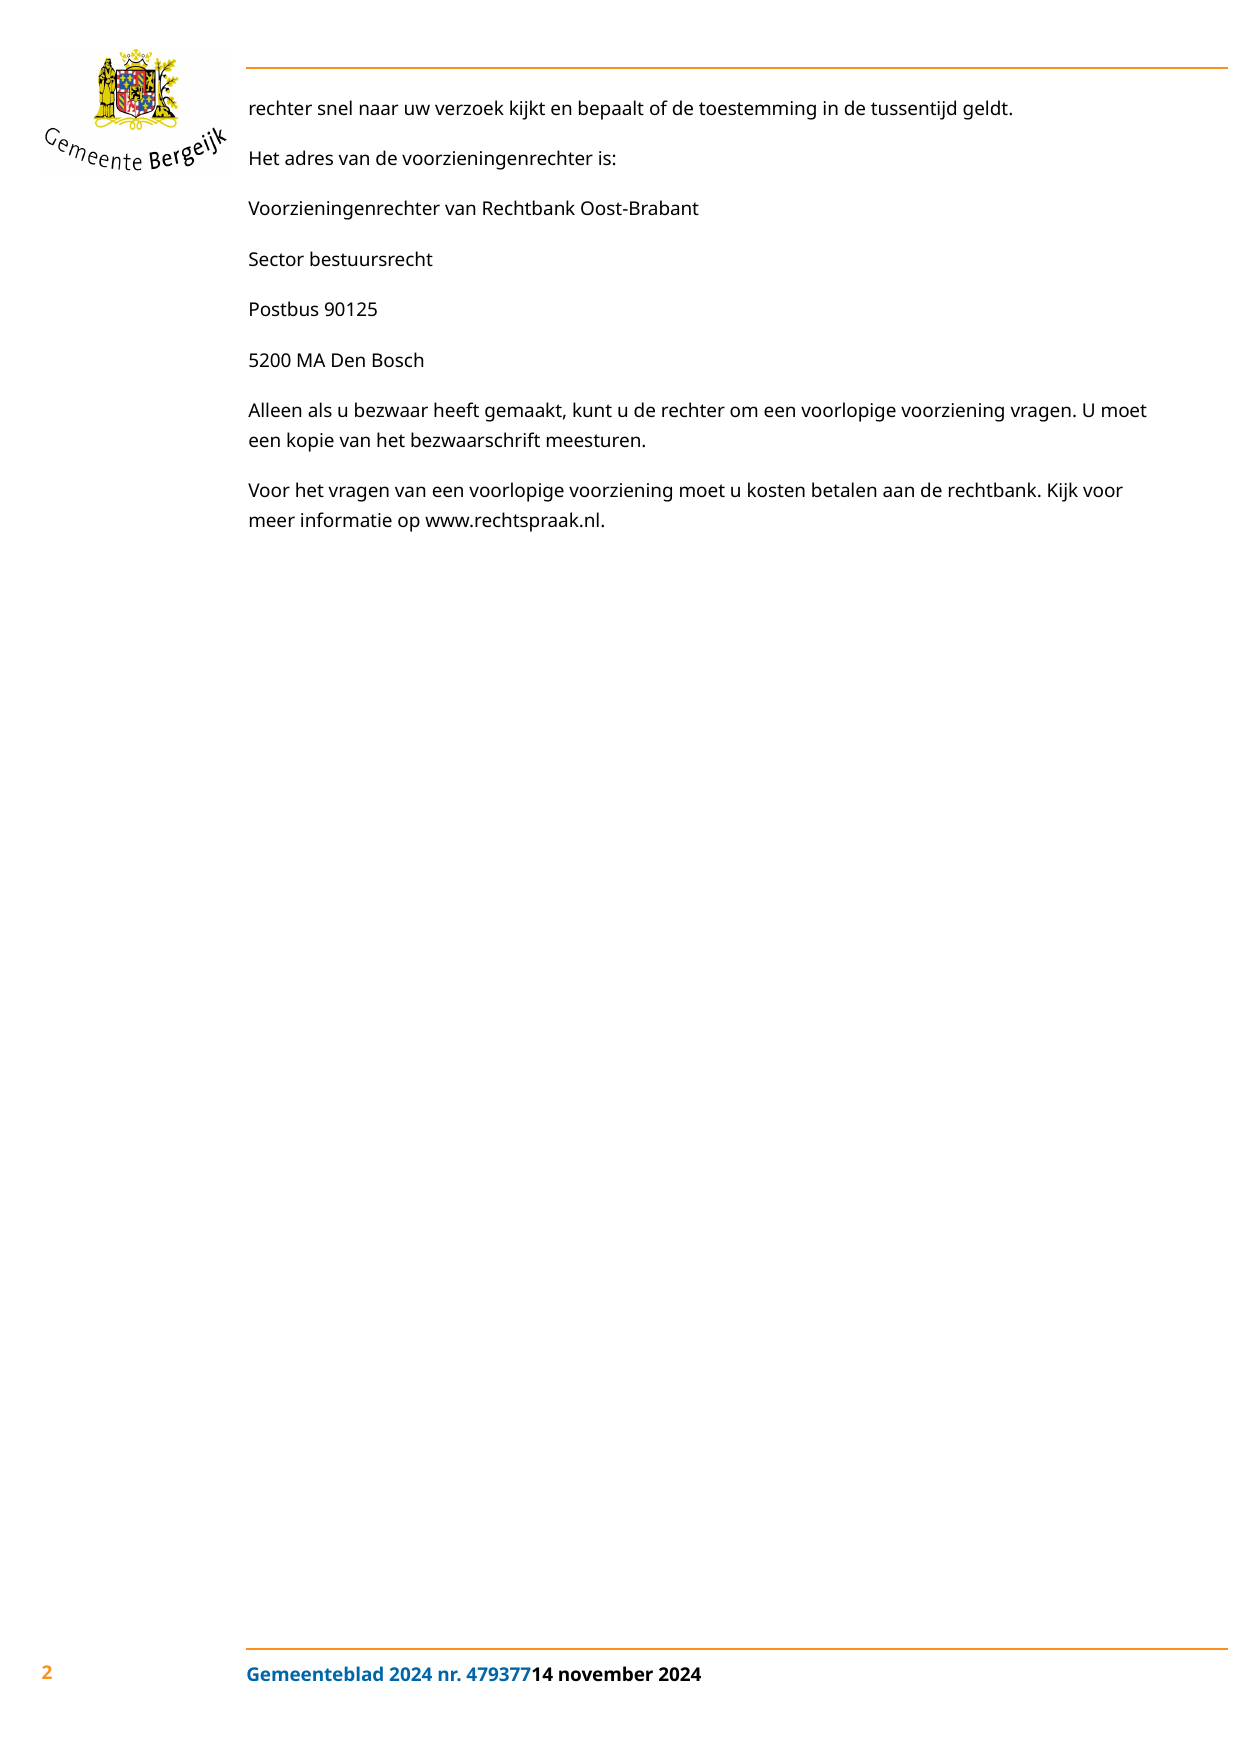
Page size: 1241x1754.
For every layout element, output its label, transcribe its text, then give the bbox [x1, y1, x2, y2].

text 5200 MA Den Bosch [248, 347, 1152, 373]
text Het adres van de voorzieningenrechter is: [248, 145, 1152, 171]
picture [41, 47, 231, 172]
text Voor het vragen van een voorlopige voorziening moet u kosten betalen aan de rechtbank. Kijk voor meer informatie op www.rechtspraak.nl. [248, 477, 1152, 533]
text Postbus 90125 [248, 296, 1152, 322]
text Sector bestuursrecht [248, 246, 1152, 272]
text Voorzieningenrechter van Rechtbank Oost-Brabant [248, 196, 1152, 221]
text Alleen als u bezwaar heeft gemaakt, kunt u de rechter om een voorlopige voorziening vragen. U moet een kopie van het bezwaarschrift meesturen. [248, 397, 1152, 453]
text rechter snel naar uw verzoek kijkt en bepaalt of de toestemming in de tussentijd geldt. [248, 95, 1152, 121]
